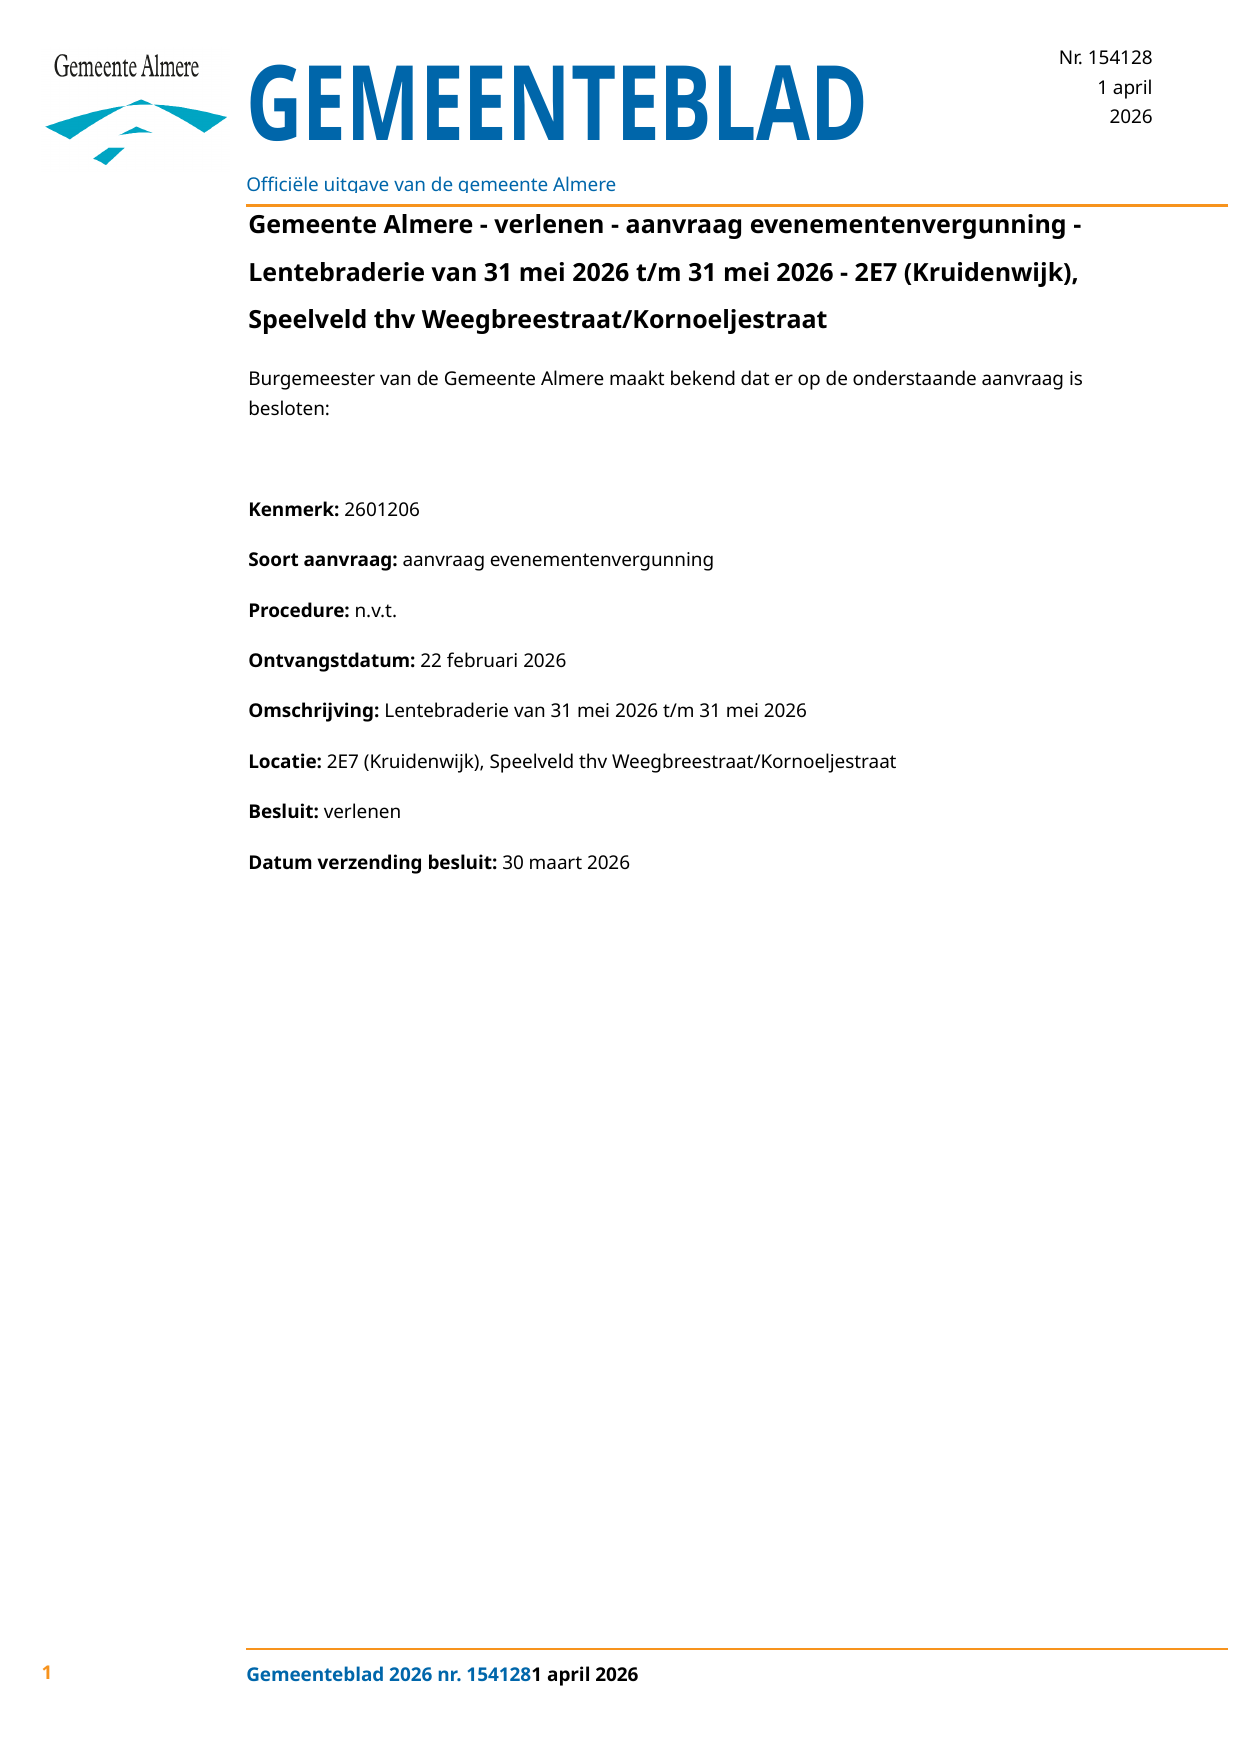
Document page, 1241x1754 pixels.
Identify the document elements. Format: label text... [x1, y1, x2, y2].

text Locatie: 2E7 (Kruidenwijk), Speelveld thv Weegbreestraat/Kornoeljestraat [248, 748, 1152, 774]
text Kenmerk: 2601206 [248, 496, 1152, 522]
picture [41, 47, 231, 172]
text Datum verzending besluit: 30 maart 2026 [248, 849, 1152, 874]
text Procedure: n.v.t. [248, 597, 1152, 622]
text Omschrijving: Lentebraderie van 31 mei 2026 t/m 31 mei 2026 [248, 698, 1152, 723]
text Gemeente Almere - verlenen - aanvraag evenementenvergunning - Lentebraderie van 31 mei 2026 t/m 31 mei 2026 - 2E7 (Kruidenwijk), Speelveld thv Weegbreestraat/Kornoeljestraat [248, 207, 1152, 336]
text Burgemeester van de Gemeente Almere maakt bekend dat er op de onderstaande aanvraag is besloten: [248, 366, 1152, 421]
text Besluit: verlenen [248, 798, 1152, 824]
text Ontvangstdatum: 22 februari 2026 [248, 647, 1152, 673]
text Soort aanvraag: aanvraag evenementenvergunning [248, 546, 1152, 572]
